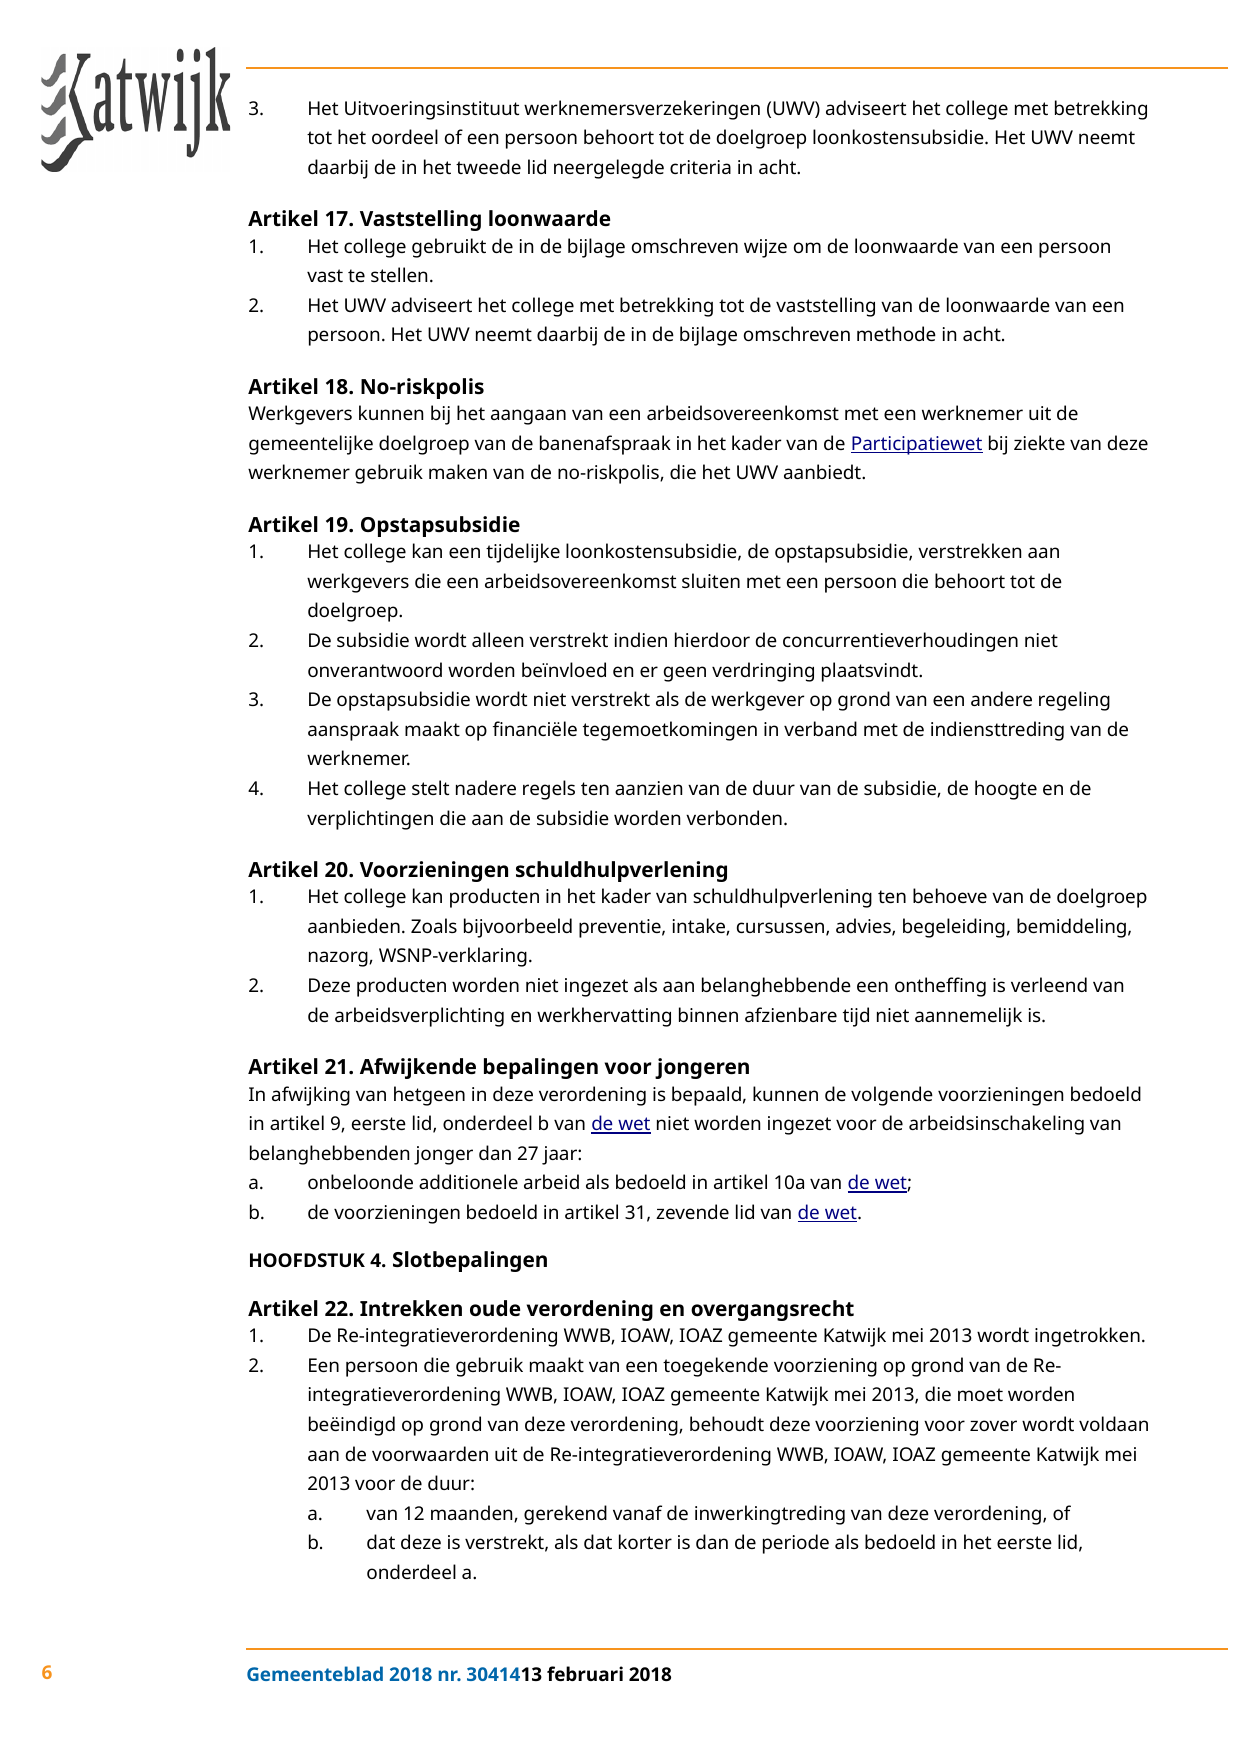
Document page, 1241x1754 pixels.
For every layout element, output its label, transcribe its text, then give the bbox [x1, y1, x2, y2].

text Artikel 21. Afwijkende bepalingen voor jongeren [248, 1052, 1152, 1081]
list Het Uitvoeringsinstituut werknemersverzekeringen (UWV) adviseert het college met betrekking tot het oordeel of een persoon behoort tot de doelgroep loonkostensubsidie. Het UWV neemt daarbij de in het tweede lid neergelegde criteria in acht. [248, 95, 1152, 180]
list dat deze is verstrekt, als dat korter is dan de periode als bedoeld in het eerste lid, onderdeel a. [307, 1529, 1152, 1585]
list Het college kan een tijdelijke loonkostensubsidie, de opstapsubsidie, verstrekken aan werkgevers die een arbeidsovereenkomst sluiten met een persoon die behoort tot de doelgroep. [248, 538, 1152, 623]
text Artikel 20. Voorzieningen schuldhulpverlening [248, 855, 1152, 883]
list Het college kan producten in het kader van schuldhulpverlening ten behoeve van de doelgroep aanbieden. Zoals bijvoorbeeld preventie, intake, cursussen, advies, begeleiding, bemiddeling, nazorg, WSNP-verklaring. [248, 883, 1152, 968]
list de voorzieningen bedoeld in artikel 31, zevende lid van de wet. [248, 1199, 1152, 1225]
list onbeloonde additionele arbeid als bedoeld in artikel 10a van de wet; [248, 1169, 1152, 1195]
list Het college stelt nadere regels ten aanzien van de duur van de subsidie, de hoogte en de verplichtingen die aan de subsidie worden verbonden. [248, 775, 1152, 830]
list De Re-integratieverordening WWB, IOAW, IOAZ gemeente Katwijk mei 2013 wordt ingetrokken. [248, 1322, 1152, 1348]
text In afwijking van hetgeen in deze verordening is bepaald, kunnen de volgende voorzieningen bedoeld in artikel 9, eerste lid, onderdeel b van de wet niet worden ingezet voor de arbeidsinschakeling van belanghebbenden jonger dan 27 jaar: [248, 1081, 1152, 1166]
text Artikel 19. Opstapsubsidie [248, 510, 1152, 538]
list Het college gebruikt de in de bijlage omschreven wijze om de loonwaarde van een persoon vast te stellen. [248, 233, 1152, 288]
text HOOFDSTUK 4. Slotbepalingen [248, 1245, 1152, 1273]
list van 12 maanden, gerekend vanaf de inwerkingtreding van deze verordening, of [307, 1500, 1152, 1526]
text Artikel 17. Vaststelling loonwaarde [248, 204, 1152, 233]
text Artikel 18. No-riskpolis [248, 372, 1152, 400]
list Een persoon die gebruik maakt van een toegekende voorziening op grond van de Re-integratieverordening WWB, IOAW, IOAZ gemeente Katwijk mei 2013, die moet worden beëindigd op grond van deze verordening, behoudt deze voorziening voor zover wordt voldaan aan de voorwaarden uit de Re-integratieverordening WWB, IOAW, IOAZ gemeente Katwijk mei 2013 voor de duur: [248, 1352, 1152, 1496]
text Werkgevers kunnen bij het aangaan van een arbeidsovereenkomst met een werknemer uit de gemeentelijke doelgroep van de banenafspraak in het kader van de Participatiewet bij ziekte van deze werknemer gebruik maken van de no-riskpolis, die het UWV aanbiedt. [248, 400, 1152, 485]
picture [41, 47, 231, 172]
list De opstapsubsidie wordt niet verstrekt als de werkgever op grond van een andere regeling aanspraak maakt op financiële tegemoetkomingen in verband met de indiensttreding van de werknemer. [248, 686, 1152, 771]
text Artikel 22. Intrekken oude verordening en overgangsrecht [248, 1294, 1152, 1322]
list Deze producten worden niet ingezet als aan belanghebbende een ontheffing is verleend van de arbeidsverplichting en werkhervatting binnen afzienbare tijd niet aannemelijk is. [248, 972, 1152, 1028]
list Het UWV adviseert het college met betrekking tot de vaststelling van de loonwaarde van een persoon. Het UWV neemt daarbij de in de bijlage omschreven methode in acht. [248, 292, 1152, 347]
list De subsidie wordt alleen verstrekt indien hierdoor de concurrentieverhoudingen niet onverantwoord worden beïnvloed en er geen verdringing plaatsvindt. [248, 627, 1152, 682]
